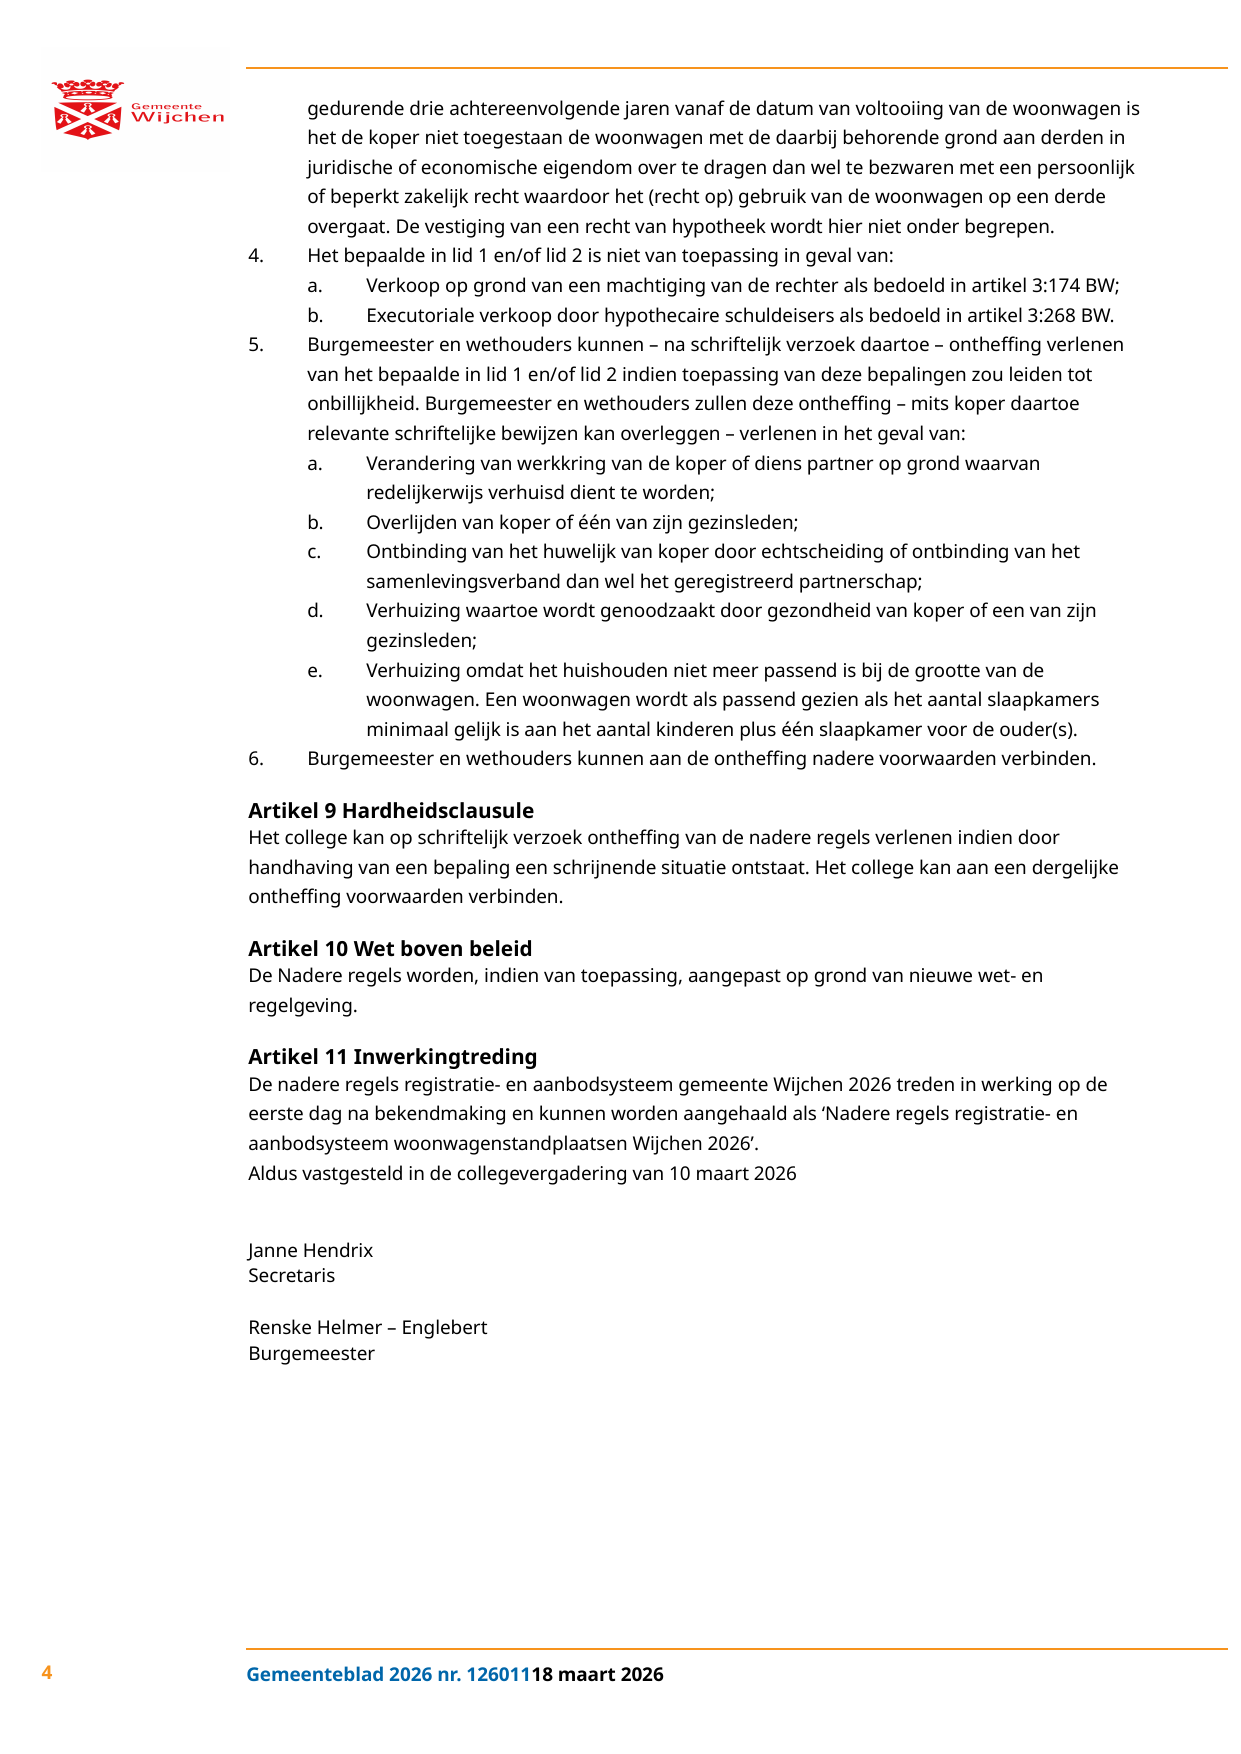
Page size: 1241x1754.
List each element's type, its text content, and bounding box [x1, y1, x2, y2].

list Verandering van werkkring van de koper of diens partner op grond waarvan redelijkerwijs verhuisd dient te worden; [307, 450, 1152, 505]
text Burgemeester [248, 1340, 1152, 1366]
picture [41, 47, 231, 172]
text Artikel 9 Hardheidsclausule [248, 796, 1152, 824]
text Artikel 10 Wet boven beleid [248, 934, 1152, 962]
text Aldus vastgesteld in de collegevergadering van 10 maart 2026 [248, 1160, 1152, 1185]
list Ontbinding van het huwelijk van koper door echtscheiding of ontbinding van het samenlevingsverband dan wel het geregistreerd partnerschap; [307, 538, 1152, 594]
list Burgemeester en wethouders kunnen – na schriftelijk verzoek daartoe – ontheffing verlenen van het bepaalde in lid 1 en/of lid 2 indien toepassing van deze bepalingen zou leiden tot onbillijkheid. Burgemeester en wethouders zullen deze ontheffing – mits koper daartoe relevante schriftelijke bewijzen kan overleggen – verlenen in het geval van: [248, 331, 1152, 446]
text Artikel 11 Inwerkingtreding [248, 1042, 1152, 1071]
list Verhuizing omdat het huishouden niet meer passend is bij de grootte van de woonwagen. Een woonwagen wordt als passend gezien als het aantal slaapkamers minimaal gelijk is aan het aantal kinderen plus één slaapkamer voor de ouder(s). [307, 657, 1152, 742]
text De Nadere regels worden, indien van toepassing, aangepast op grond van nieuwe wet- en regelgeving. [248, 962, 1152, 1018]
list gedurende drie achtereenvolgende jaren vanaf de datum van voltooiing van de woonwagen is het de koper niet toegestaan de woonwagen met de daarbij behorende grond aan derden in juridische of economische eigendom over te dragen dan wel te bezwaren met een persoonlijk of beperkt zakelijk recht waardoor het (recht op) gebruik van de woonwagen op een derde overgaat. De vestiging van een recht van hypotheek wordt hier niet onder begrepen. [248, 95, 1152, 239]
text Secretaris [248, 1263, 1152, 1288]
text Renske Helmer – Englebert [248, 1314, 1152, 1340]
list Executoriale verkoop door hypothecaire schuldeisers als bedoeld in artikel 3:268 BW. [307, 302, 1152, 328]
list Burgemeester en wethouders kunnen aan de ontheffing nadere voorwaarden verbinden. [248, 746, 1152, 771]
list Verhuizing waartoe wordt genoodzaakt door gezondheid van koper of een van zijn gezinsleden; [307, 598, 1152, 653]
list Overlijden van koper of één van zijn gezinsleden; [307, 509, 1152, 535]
list Verkoop op grond van een machtiging van de rechter als bedoeld in artikel 3:174 BW; [307, 272, 1152, 298]
list Het bepaalde in lid 1 en/of lid 2 is niet van toepassing in geval van: [248, 243, 1152, 268]
text De nadere regels registratie- en aanbodsysteem gemeente Wijchen 2026 treden in werking op de eerste dag na bekendmaking en kunnen worden aangehaald als ‘Nadere regels registratie- en aanbodsysteem woonwagenstandplaatsen Wijchen 2026’. [248, 1071, 1152, 1156]
text Het college kan op schriftelijk verzoek ontheffing van de nadere regels verlenen indien door handhaving van een bepaling een schrijnende situatie ontstaat. Het college kan aan een dergelijke ontheffing voorwaarden verbinden. [248, 824, 1152, 909]
text Janne Hendrix [248, 1237, 1152, 1263]
